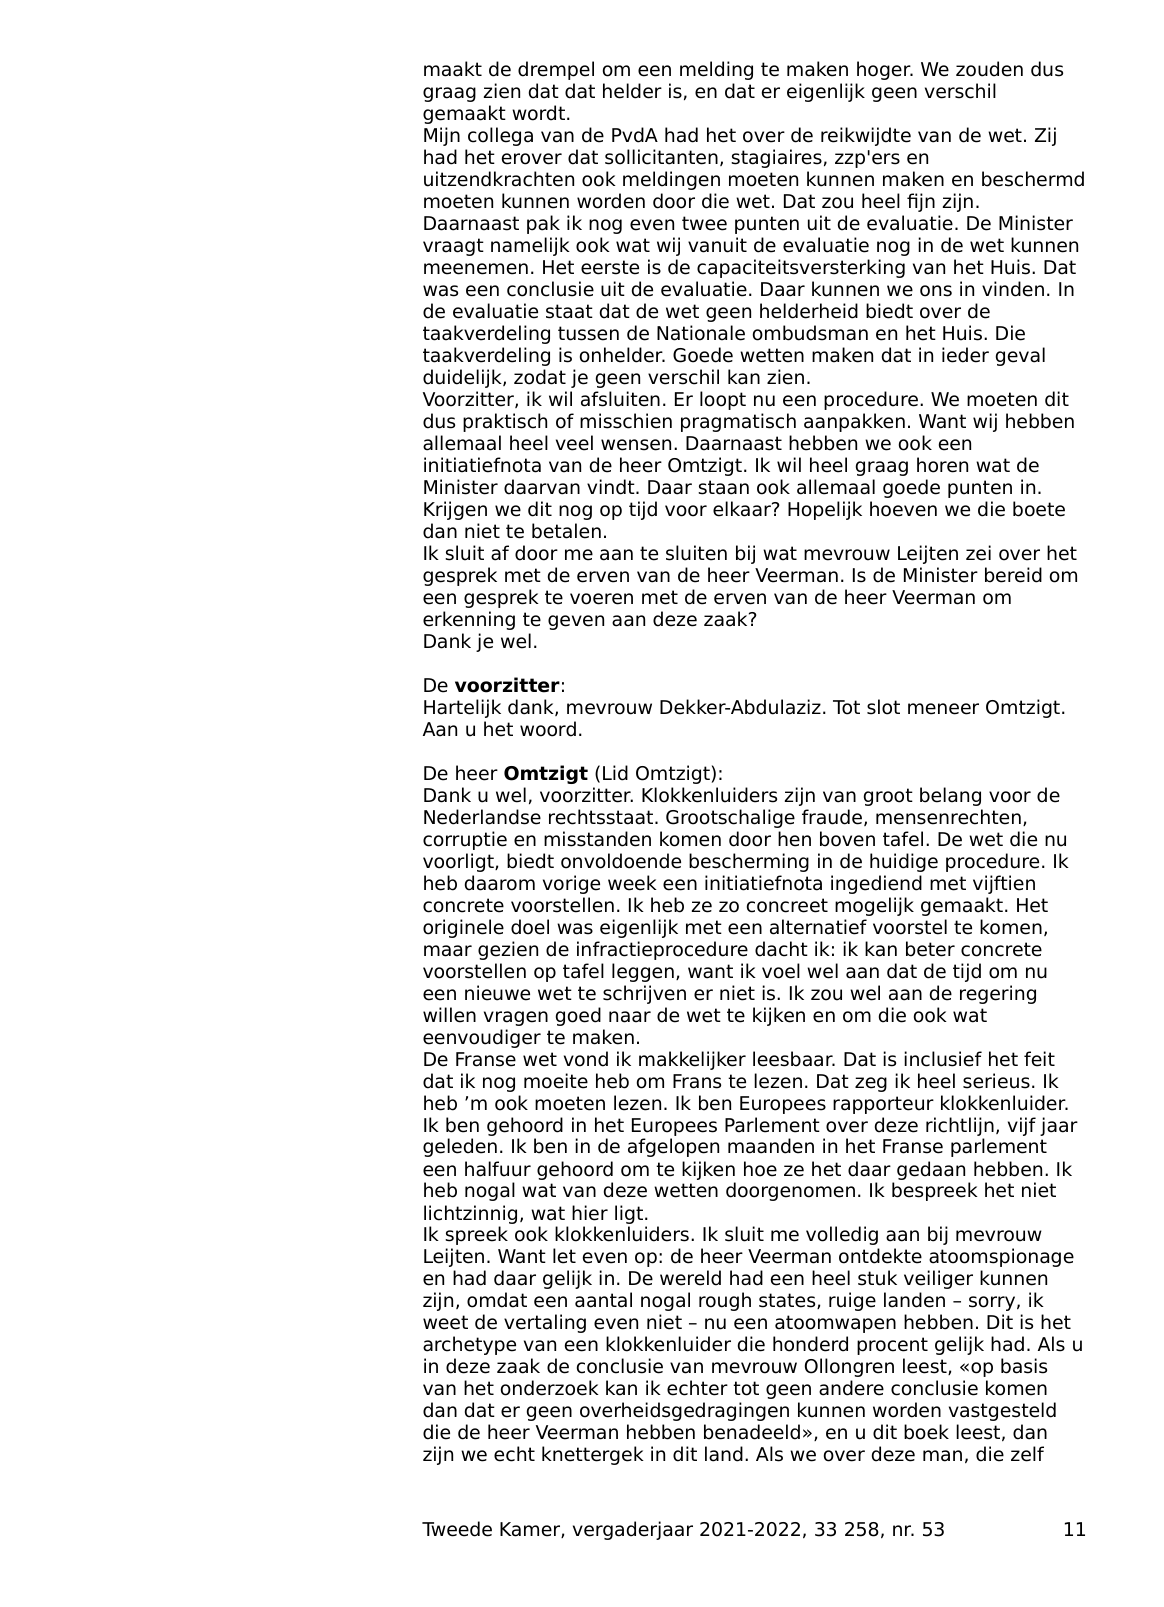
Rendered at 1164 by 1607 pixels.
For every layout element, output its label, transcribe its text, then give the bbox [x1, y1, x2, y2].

text maakt de drempel om een melding te maken hoger. We zouden dus graag zien dat dat helder is, en dat er eigenlijk geen verschil gemaakt wordt. [422, 59, 1087, 125]
text De Franse wet vond ik makkelijker leesbaar. Dat is inclusief het feit dat ik nog moeite heb om Frans te lezen. Dat zeg ik heel serieus. Ik heb ’m ook moeten lezen. Ik ben Europees rapporteur klokkenluider. Ik ben gehoord in het Europees Parlement over deze richtlijn, vijf jaar geleden. Ik ben in de afgelopen maanden in het Franse parlement een halfuur gehoord om te kijken hoe ze het daar gedaan hebben. Ik heb nogal wat van deze wetten doorgenomen. Ik bespreek het niet lichtzinnig, wat hier ligt. [422, 1048, 1087, 1224]
text Daarnaast pak ik nog even twee punten uit de evaluatie. De Minister vraagt namelijk ook wat wij vanuit de evaluatie nog in de wet kunnen meenemen. Het eerste is de capaciteitsversterking van het Huis. Dat was een conclusie uit de evaluatie. Daar kunnen we ons in vinden. In de evaluatie staat dat de wet geen helderheid biedt over de taakverdeling tussen de Nationale ombudsman en het Huis. Die taakverdeling is onhelder. Goede wetten maken dat in ieder geval duidelijk, zodat je geen verschil kan zien. [422, 213, 1087, 389]
text Voorzitter, ik wil afsluiten. Er loopt nu een procedure. We moeten dit dus praktisch of misschien pragmatisch aanpakken. Want wij hebben allemaal heel veel wensen. Daarnaast hebben we ook een initiatiefnota van de heer Omtzigt. Ik wil heel graag horen wat de Minister daarvan vindt. Daar staan ook allemaal goede punten in. Krijgen we dit nog op tijd voor elkaar? Hopelijk hoeven we die boete dan niet te betalen. [422, 389, 1087, 543]
text De voorzitter: [422, 675, 1087, 697]
text De heer Omtzigt (Lid Omtzigt): [422, 763, 1087, 785]
text Dank je wel. [422, 631, 1087, 652]
text Ik spreek ook klokkenluiders. Ik sluit me volledig aan bij mevrouw Leijten. Want let even op: de heer Veerman ontdekte atoomspionage en had daar gelijk in. De wereld had een heel stuk veiliger kunnen zijn, omdat een aantal nogal rough states, ruige landen – sorry, ik weet de vertaling even niet – nu een atoomwapen hebben. Dit is het archetype van een klokkenluider die honderd procent gelijk had. Als u in deze zaak de conclusie van mevrouw Ollongren leest, «op basis van het onderzoek kan ik echter tot geen andere conclusie komen dan dat er geen overheidsgedragingen kunnen worden vastgesteld die de heer Veerman hebben benadeeld», en u dit boek leest, dan zijn we echt knettergek in dit land. Als we over deze man, die zelf [422, 1224, 1087, 1466]
text Mijn collega van de PvdA had het over de reikwijdte van de wet. Zij had het erover dat sollicitanten, stagiaires, zzp'ers en uitzendkrachten ook meldingen moeten kunnen maken en beschermd moeten kunnen worden door die wet. Dat zou heel fijn zijn. [422, 125, 1087, 213]
text Ik sluit af door me aan te sluiten bij wat mevrouw Leijten zei over het gesprek met de erven van de heer Veerman. Is de Minister bereid om een gesprek te voeren met de erven van de heer Veerman om erkenning te geven aan deze zaak? [422, 543, 1087, 631]
text Hartelijk dank, mevrouw Dekker-Abdulaziz. Tot slot meneer Omtzigt. Aan u het woord. [422, 697, 1087, 741]
text Dank u wel, voorzitter. Klokkenluiders zijn van groot belang voor de Nederlandse rechtsstaat. Grootschalige fraude, mensenrechten, corruptie en misstanden komen door hen boven tafel. De wet die nu voorligt, biedt onvoldoende bescherming in de huidige procedure. Ik heb daarom vorige week een initiatiefnota ingediend met vijftien concrete voorstellen. Ik heb ze zo concreet mogelijk gemaakt. Het originele doel was eigenlijk met een alternatief voorstel te komen, maar gezien de infractieprocedure dacht ik: ik kan beter concrete voorstellen op tafel leggen, want ik voel wel aan dat de tijd om nu een nieuwe wet te schrijven er niet is. Ik zou wel aan de regering willen vragen goed naar de wet te kijken en om die ook wat eenvoudiger te maken. [422, 785, 1087, 1048]
